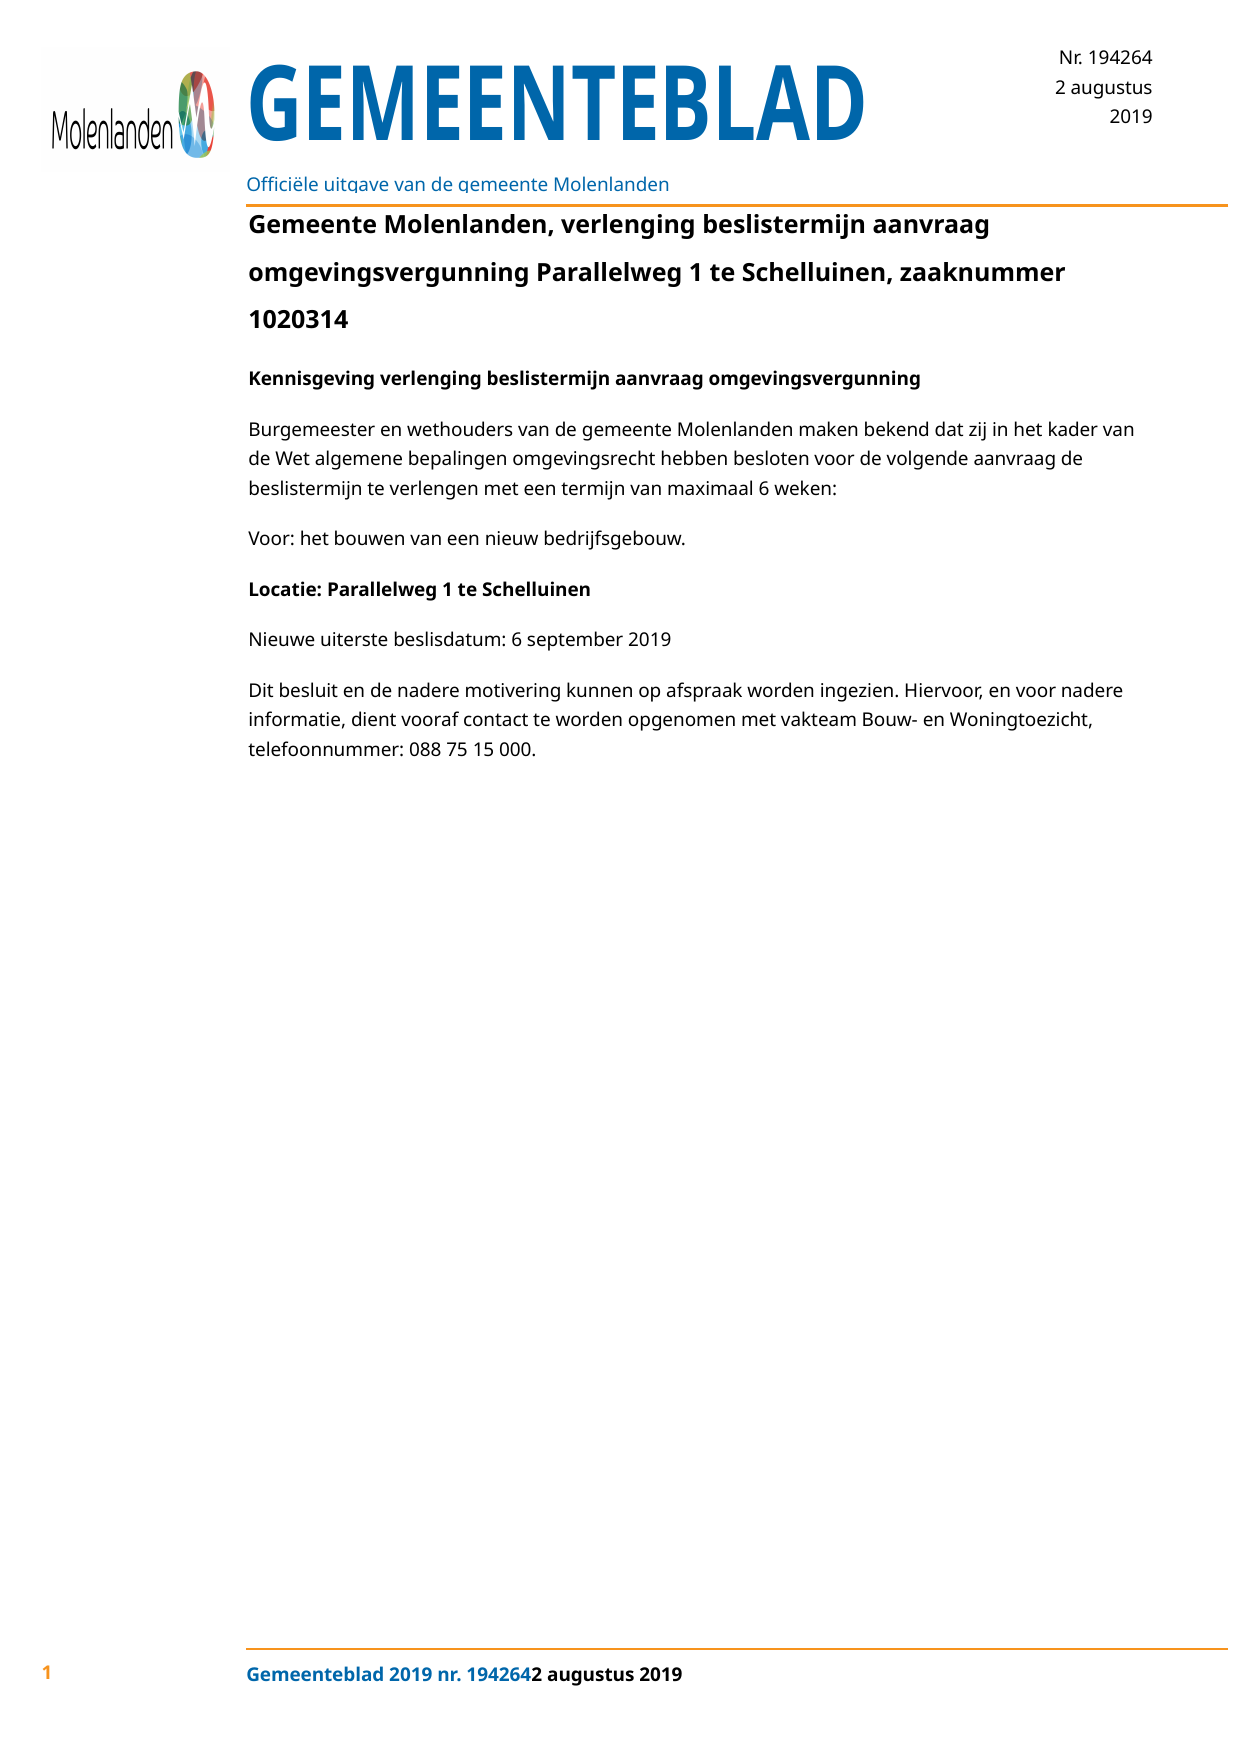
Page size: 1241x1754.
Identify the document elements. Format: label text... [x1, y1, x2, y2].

text Nieuwe uiterste beslisdatum: 6 september 2019 [248, 626, 1152, 652]
text Kennisgeving verlenging beslistermijn aanvraag omgevingsvergunning [248, 366, 1152, 391]
text Gemeente Molenlanden, verlenging beslistermijn aanvraag omgevingsvergunning Parallelweg 1 te Schelluinen, zaaknummer 1020314 [248, 207, 1152, 336]
picture [41, 47, 231, 172]
text Locatie: Parallelweg 1 te Schelluinen [248, 576, 1152, 602]
text Burgemeester en wethouders van de gemeente Molenlanden maken bekend dat zij in het kader van de Wet algemene bepalingen omgevingsrecht hebben besloten voor de volgende aanvraag de beslistermijn te verlengen met een termijn van maximaal 6 weken: [248, 416, 1152, 501]
text Dit besluit en de nadere motivering kunnen op afspraak worden ingezien. Hiervoor, en voor nadere informatie, dient vooraf contact te worden opgenomen met vakteam Bouw- en Woningtoezicht, telefoonnummer: 088 75 15 000. [248, 677, 1152, 762]
text Voor: het bouwen van een nieuw bedrijfsgebouw. [248, 526, 1152, 551]
